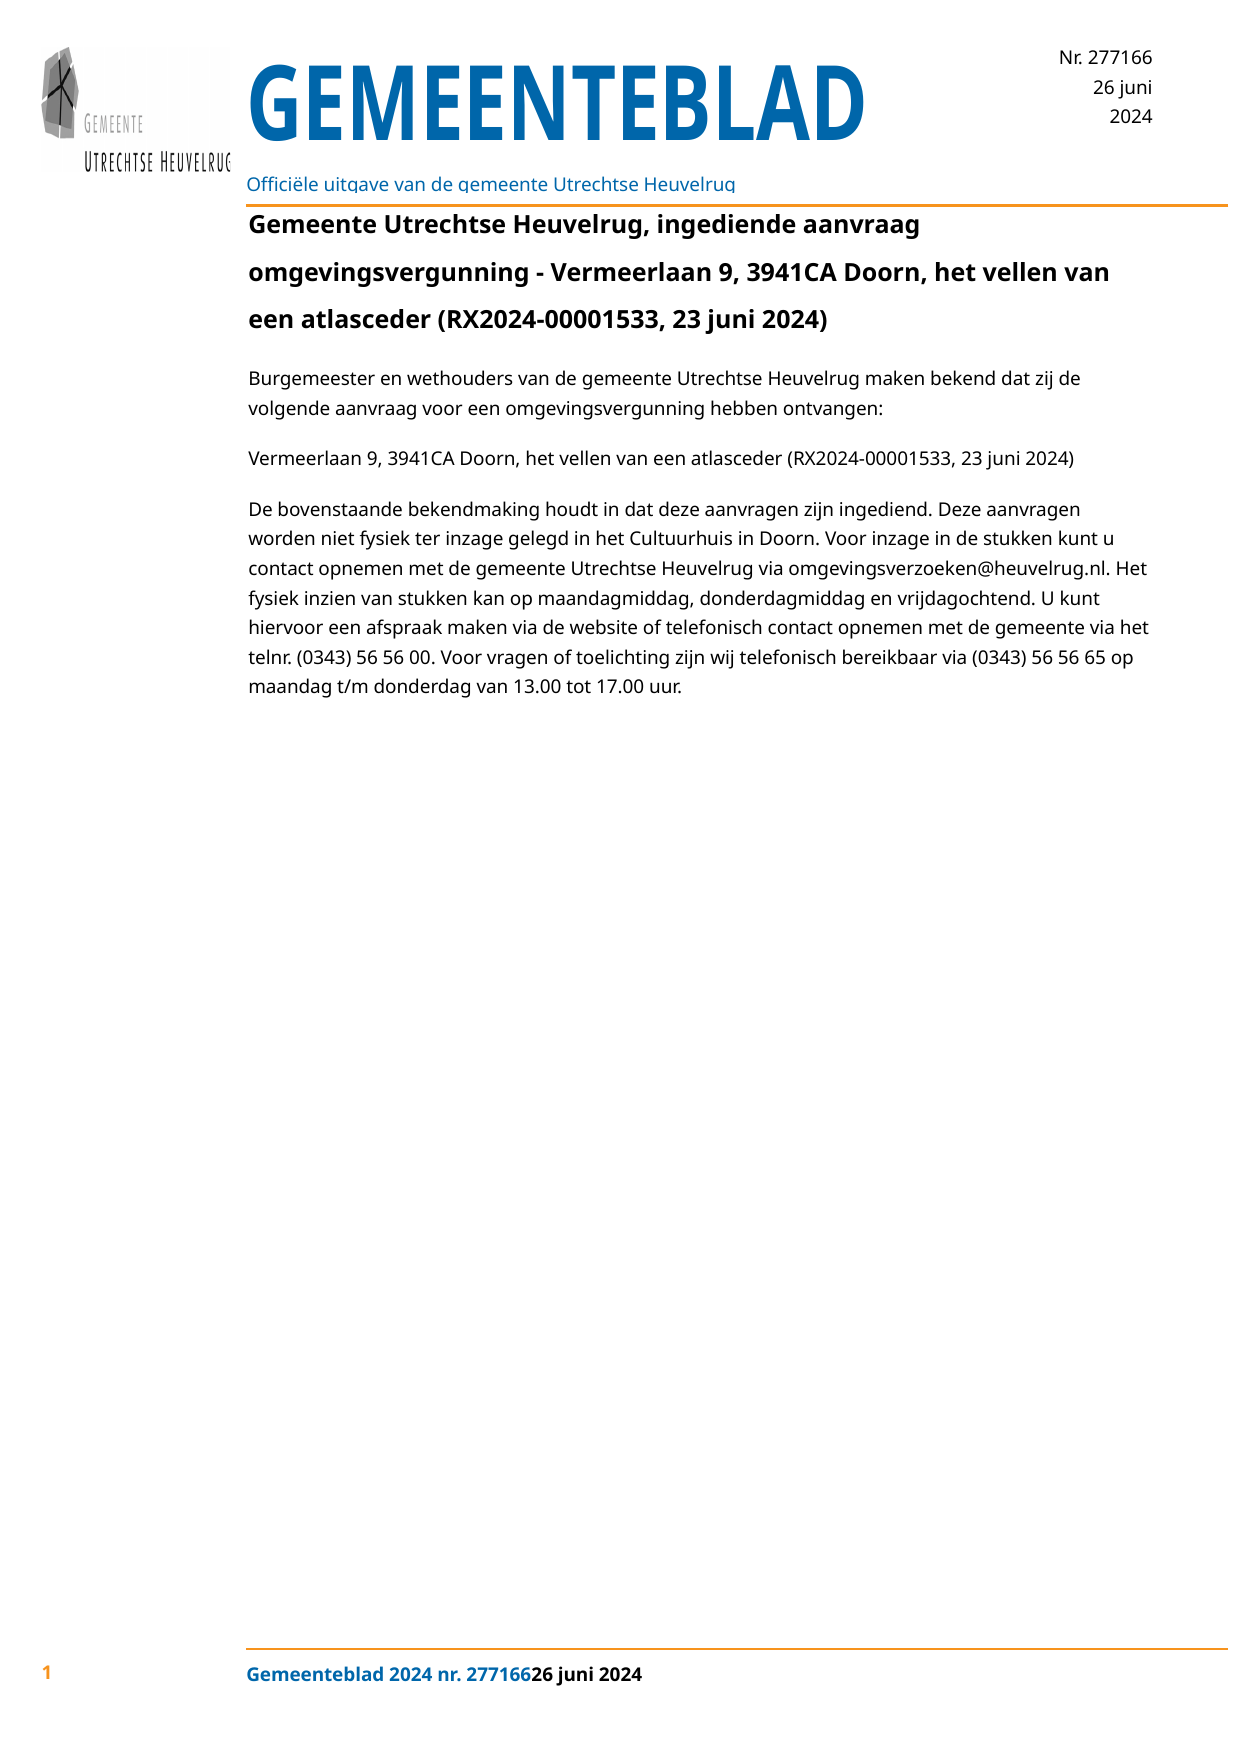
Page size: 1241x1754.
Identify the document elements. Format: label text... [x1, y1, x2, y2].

text Burgemeester en wethouders van de gemeente Utrechtse Heuvelrug maken bekend dat zij de volgende aanvraag voor een omgevingsvergunning hebben ontvangen: [248, 366, 1152, 421]
picture [41, 47, 231, 172]
text Vermeerlaan 9, 3941CA Doorn, het vellen van een atlasceder (RX2024-00001533, 23 juni 2024) [248, 446, 1152, 471]
text Gemeente Utrechtse Heuvelrug, ingediende aanvraag omgevingsvergunning - Vermeerlaan 9, 3941CA Doorn, het vellen van een atlasceder (RX2024-00001533, 23 juni 2024) [248, 207, 1152, 336]
text De bovenstaande bekendmaking houdt in dat deze aanvragen zijn ingediend. Deze aanvragen worden niet fysiek ter inzage gelegd in het Cultuurhuis in Doorn. Voor inzage in de stukken kunt u contact opnemen met de gemeente Utrechtse Heuvelrug via omgevingsverzoeken@heuvelrug.nl. Het fysiek inzien van stukken kan op maandagmiddag, donderdagmiddag en vrijdagochtend. U kunt hiervoor een afspraak maken via de website of telefonisch contact opnemen met de gemeente via het telnr. (0343) 56 56 00. Voor vragen of toelichting zijn wij telefonisch bereikbaar via (0343) 56 56 65 op maandag t/m donderdag van 13.00 tot 17.00 uur. [248, 496, 1152, 699]
